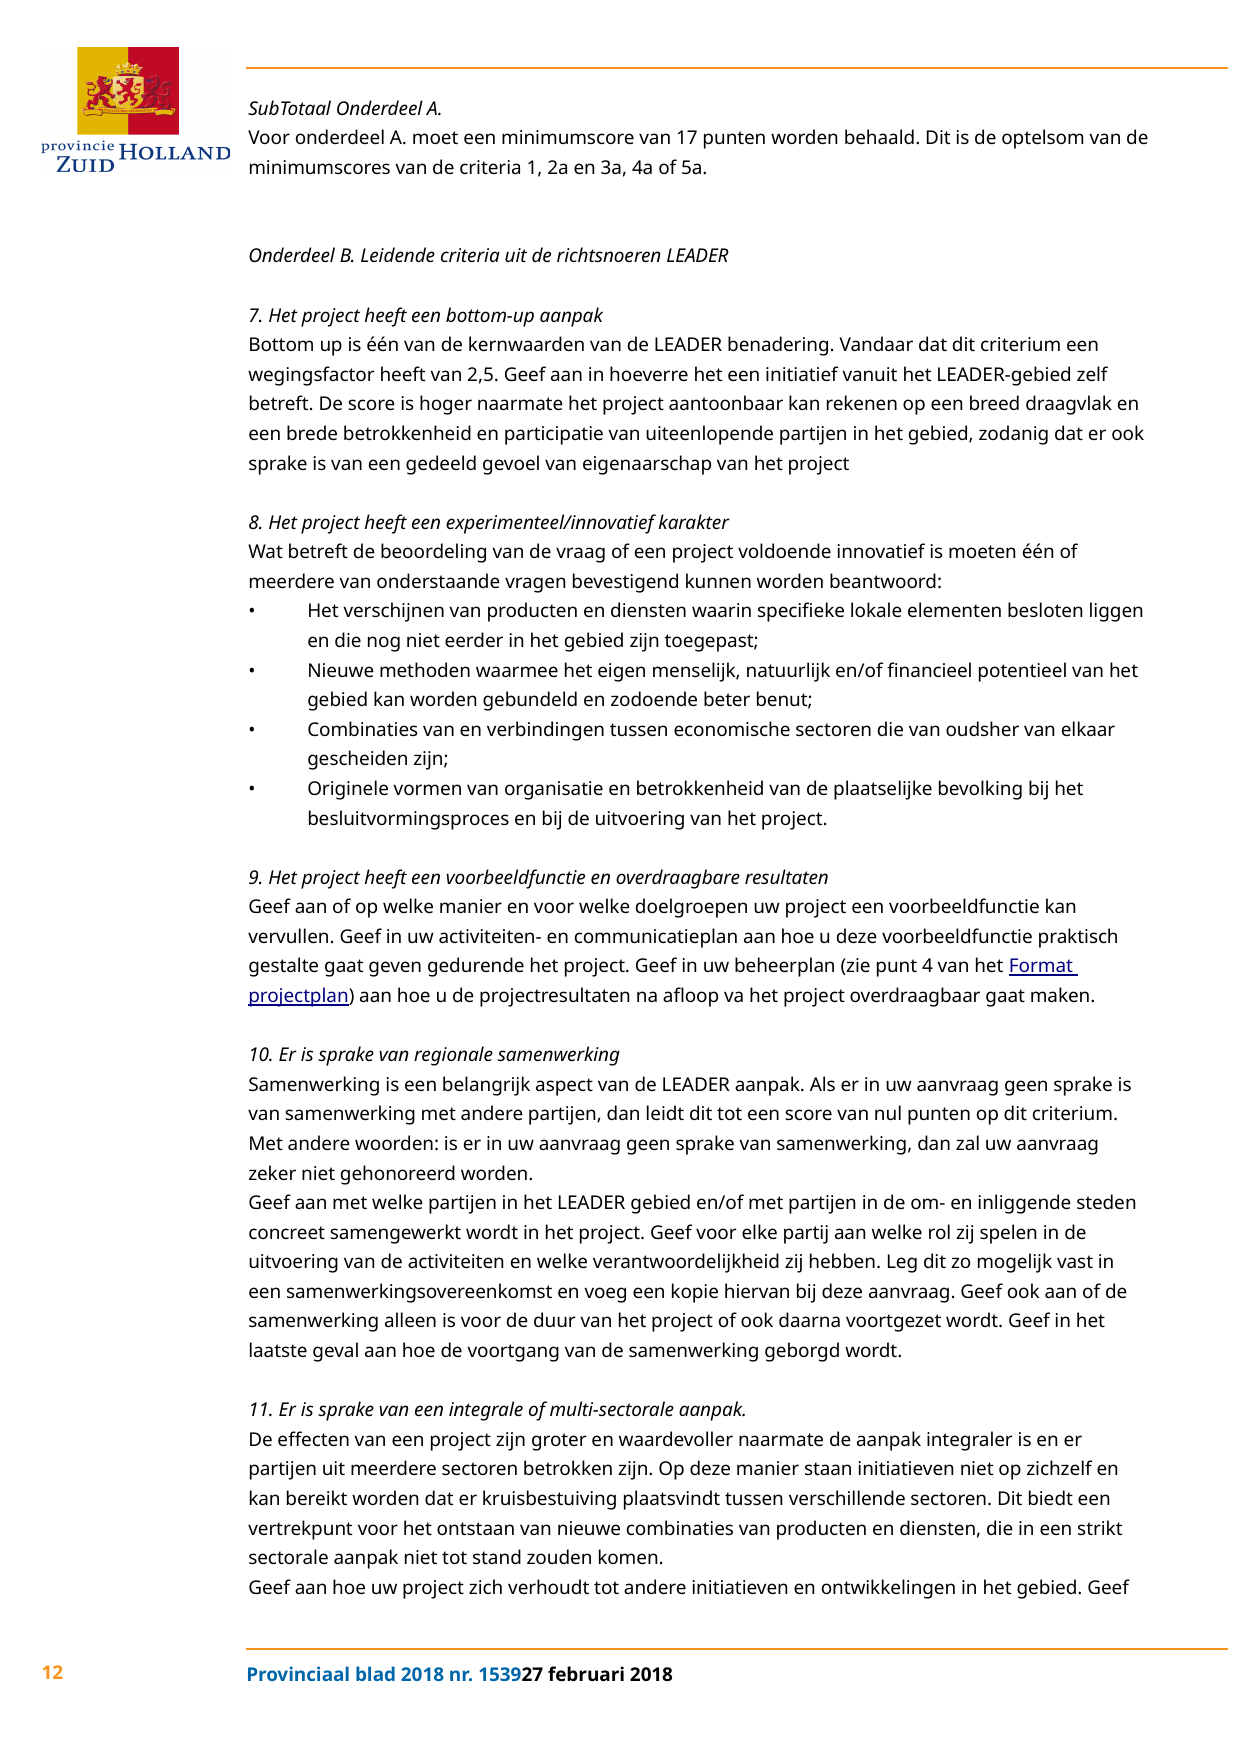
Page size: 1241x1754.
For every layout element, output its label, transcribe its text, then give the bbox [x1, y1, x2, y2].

text Onderdeel B. Leidende criteria uit de richtsnoeren LEADER [248, 243, 1152, 268]
list Originele vormen van organisatie en betrokkenheid van de plaatselijke bevolking bij het besluitvormingsproces en bij de uitvoering van het project. [248, 775, 1152, 831]
picture [41, 47, 231, 172]
text De effecten van een project zijn groter en waardevoller naarmate de aanpak integraler is en er partijen uit meerdere sectoren betrokken zijn. Op deze manier staan initiatieven niet op zichzelf en kan bereikt worden dat er kruisbestuiving plaatsvindt tussen verschillende sectoren. Dit biedt een vertrekpunt voor het ontstaan van nieuwe combinaties van producten en diensten, die in een strikt sectorale aanpak niet tot stand zouden komen. [248, 1426, 1152, 1570]
text Bottom up is één van de kernwaarden van de LEADER benadering. Vandaar dat dit criterium een wegingsfactor heeft van 2,5. Geef aan in hoeverre het een initiatief vanuit het LEADER-gebied zelf betreft. De score is hoger naarmate het project aantoonbaar kan rekenen op een breed draagvlak en een brede betrokkenheid en participatie van uiteenlopende partijen in het gebied, zodanig dat er ook sprake is van een gedeeld gevoel van eigenaarschap van het project [248, 331, 1152, 476]
text Samenwerking is een belangrijk aspect van de LEADER aanpak. Als er in uw aanvraag geen sprake is van samenwerking met andere partijen, dan leidt dit tot een score van nul punten op dit criterium. Met andere woorden: is er in uw aanvraag geen sprake van samenwerking, dan zal uw aanvraag zeker niet gehonoreerd worden. [248, 1071, 1152, 1186]
text 11. Er is sprake van een integrale of multi-sectorale aanpak. [248, 1396, 1152, 1422]
list Combinaties van en verbindingen tussen economische sectoren die van oudsher van elkaar gescheiden zijn; [248, 716, 1152, 771]
text Wat betreft de beoordeling van de vraag of een project voldoende innovatief is moeten één of meerdere van onderstaande vragen bevestigend kunnen worden beantwoord: [248, 538, 1152, 594]
list Het verschijnen van producten en diensten waarin specifieke lokale elementen besloten liggen en die nog niet eerder in het gebied zijn toegepast; [248, 598, 1152, 653]
text 7. Het project heeft een bottom-up aanpak [248, 302, 1152, 328]
text Geef aan of op welke manier en voor welke doelgroepen uw project een voorbeeldfunctie kan vervullen. Geef in uw activiteiten- en communicatieplan aan hoe u deze voorbeeldfunctie praktisch gestalte gaat geven gedurende het project. Geef in uw beheerplan (zie punt 4 van het Format projectplan) aan hoe u de projectresultaten na afloop va het project overdraagbaar gaat maken. [248, 893, 1152, 1008]
text Geef aan met welke partijen in het LEADER gebied en/of met partijen in de om- en inliggende steden concreet samengewerkt wordt in het project. Geef voor elke partij aan welke rol zij spelen in de uitvoering van de activiteiten en welke verantwoordelijkheid zij hebben. Leg dit zo mogelijk vast in een samenwerkingsovereenkomst en voeg een kopie hiervan bij deze aanvraag. Geef ook aan of de samenwerking alleen is voor de duur van het project of ook daarna voortgezet wordt. Geef in het laatste geval aan hoe de voortgang van de samenwerking geborgd wordt. [248, 1189, 1152, 1363]
text 9. Het project heeft een voorbeeldfunctie en overdraagbare resultaten [248, 864, 1152, 890]
text 8. Het project heeft een experimenteel/innovatief karakter [248, 509, 1152, 535]
list Nieuwe methoden waarmee het eigen menselijk, natuurlijk en/of financieel potentieel van het gebied kan worden gebundeld en zodoende beter benut; [248, 657, 1152, 712]
text Voor onderdeel A. moet een minimumscore van 17 punten worden behaald. Dit is de optelsom van de minimumscores van de criteria 1, 2a en 3a, 4a of 5a. [248, 124, 1152, 180]
text 10. Er is sprake van regionale samenwerking [248, 1041, 1152, 1067]
text SubTotaal Onderdeel A. [248, 95, 1152, 121]
text Geef aan hoe uw project zich verhoudt tot andere initiatieven en ontwikkelingen in het gebied. Geef [248, 1574, 1152, 1600]
